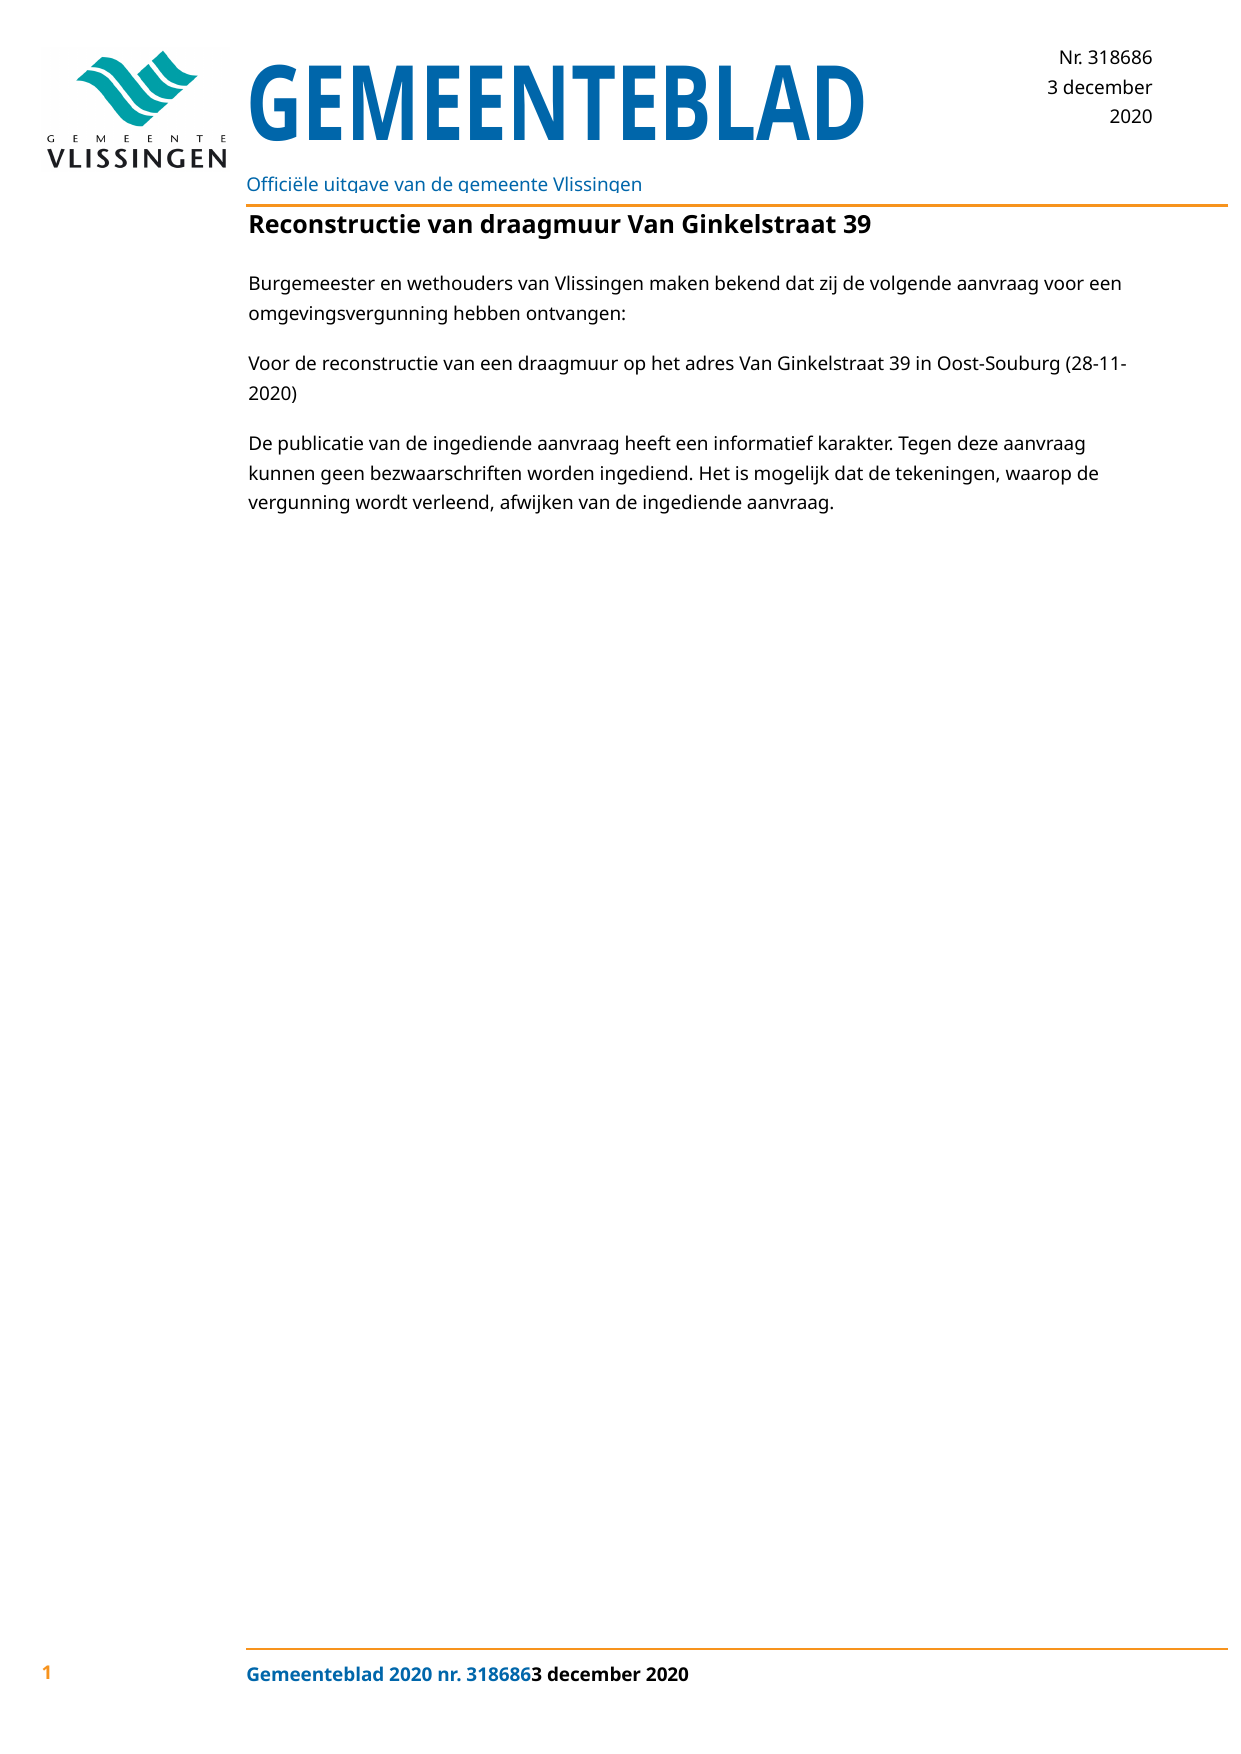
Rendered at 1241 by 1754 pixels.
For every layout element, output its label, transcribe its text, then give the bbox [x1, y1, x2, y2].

text Burgemeester en wethouders van Vlissingen maken bekend dat zij de volgende aanvraag voor een omgevingsvergunning hebben ontvangen: [248, 270, 1152, 326]
text Reconstructie van draagmuur Van Ginkelstraat 39 [248, 207, 1152, 241]
text Voor de reconstructie van een draagmuur op het adres Van Ginkelstraat 39 in Oost-Souburg (28-11-2020) [248, 350, 1152, 406]
text De publicatie van de ingediende aanvraag heeft een informatief karakter. Tegen deze aanvraag kunnen geen bezwaarschriften worden ingediend. Het is mogelijk dat de tekeningen, waarop de vergunning wordt verleend, afwijken van de ingediende aanvraag. [248, 430, 1152, 515]
picture [41, 47, 231, 172]
